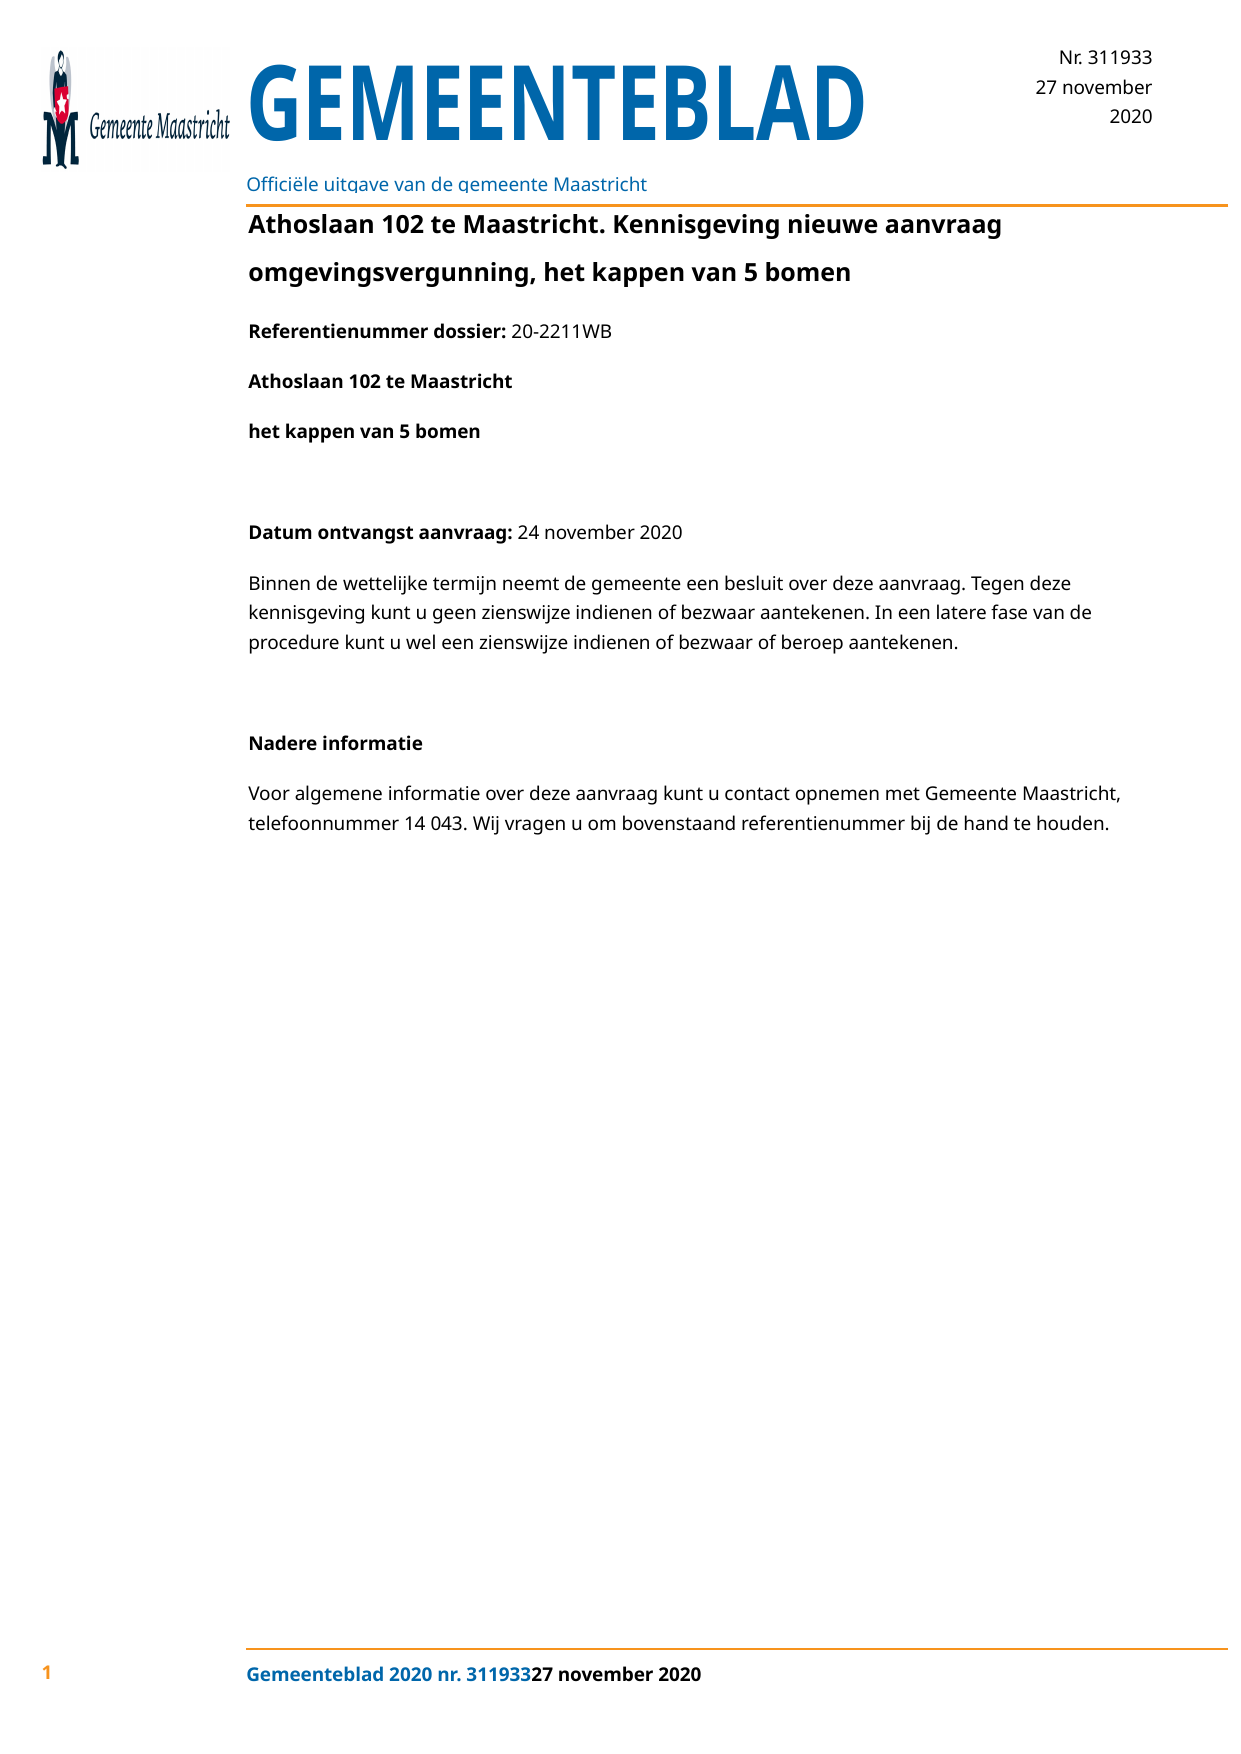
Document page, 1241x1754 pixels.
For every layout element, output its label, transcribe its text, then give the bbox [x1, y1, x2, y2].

text het kappen van 5 bomen [248, 419, 1152, 444]
picture [41, 47, 231, 172]
text Voor algemene informatie over deze aanvraag kunt u contact opnemen met Gemeente Maastricht, telefoonnummer 14 043. Wij vragen u om bovenstaand referentienummer bij de hand te houden. [248, 780, 1152, 836]
text Nadere informatie [248, 730, 1152, 756]
text Athoslaan 102 te Maastricht [248, 368, 1152, 394]
text Referentienummer dossier: 20-2211WB [248, 318, 1152, 344]
text Binnen de wettelijke termijn neemt de gemeente een besluit over deze aanvraag. Tegen deze kennisgeving kunt u geen zienswijze indienen of bezwaar aantekenen. In een latere fase van de procedure kunt u wel een zienswijze indienen of bezwaar of beroep aantekenen. [248, 570, 1152, 655]
text Athoslaan 102 te Maastricht. Kennisgeving nieuwe aanvraag omgevingsvergunning, het kappen van 5 bomen [248, 207, 1152, 288]
text Datum ontvangst aanvraag: 24 november 2020 [248, 519, 1152, 545]
